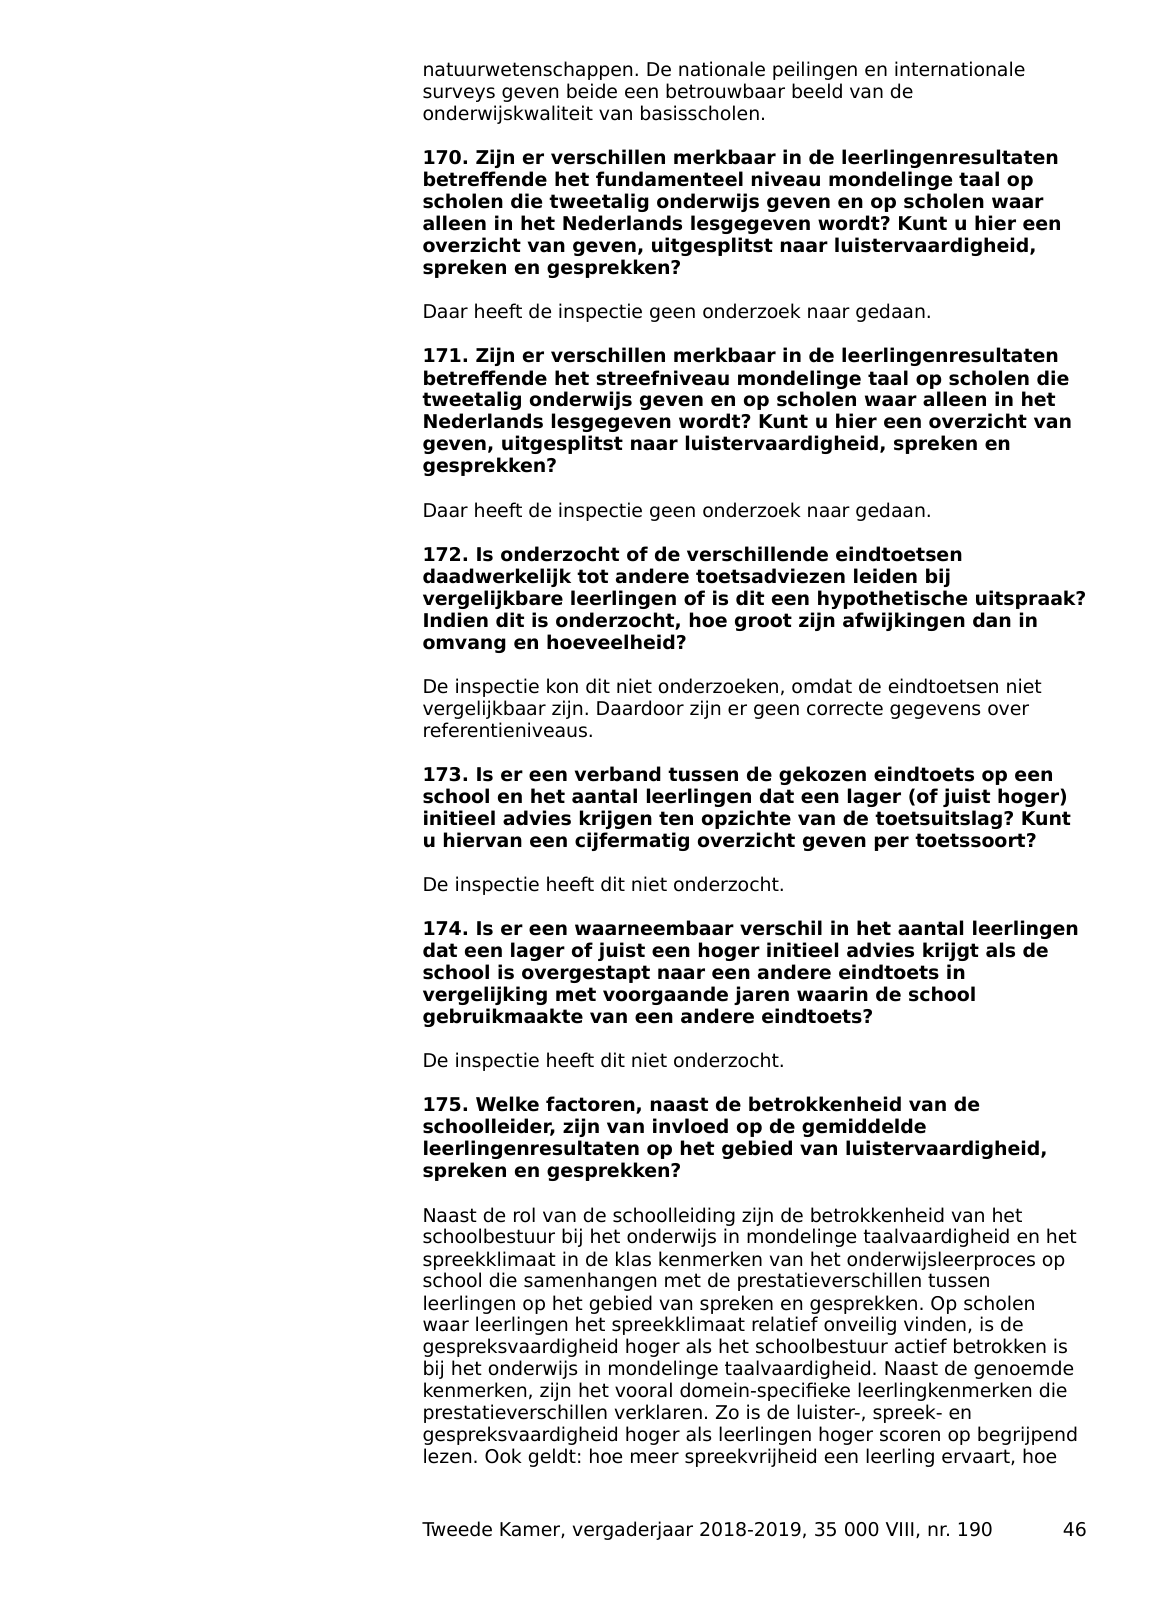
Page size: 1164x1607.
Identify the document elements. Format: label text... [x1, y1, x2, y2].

text De inspectie heeft dit niet onderzocht. [422, 874, 1087, 896]
text De inspectie kon dit niet onderzoeken, omdat de eindtoetsen niet vergelijkbaar zijn. Daardoor zijn er geen correcte gegevens over referentieniveaus. [422, 676, 1087, 742]
text natuurwetenschappen. De nationale peilingen en internationale surveys geven beide een betrouwbaar beeld van de onderwijskwaliteit van basisscholen. [422, 59, 1087, 125]
subtitle 175. Welke factoren, naast de betrokkenheid van de schoolleider, zijn van invloed op de gemiddelde leerlingenresultaten op het gebied van luistervaardigheid, spreken en gesprekken? [422, 1094, 1087, 1182]
text Daar heeft de inspectie geen onderzoek naar gedaan. [422, 499, 1087, 521]
text De inspectie heeft dit niet onderzocht. [422, 1050, 1087, 1072]
subtitle 171. Zijn er verschillen merkbaar in de leerlingenresultaten betreffende het streefniveau mondelinge taal op scholen die tweetalig onderwijs geven en op scholen waar alleen in het Nederlands lesgegeven wordt? Kunt u hier een overzicht van geven, uitgesplitst naar luistervaardigheid, spreken en gesprekken? [422, 345, 1087, 477]
subtitle 172. Is onderzocht of de verschillende eindtoetsen daadwerkelijk tot andere toetsadviezen leiden bij vergelijkbare leerlingen of is dit een hypothetische uitspraak? Indien dit is onderzocht, hoe groot zijn afwijkingen dan in omvang en hoeveelheid? [422, 544, 1087, 653]
subtitle 173. Is er een verband tussen de gekozen eindtoets op een school en het aantal leerlingen dat een lager (of juist hoger) initieel advies krijgen ten opzichte van de toetsuitslag? Kunt u hiervan een cijfermatig overzicht geven per toetssoort? [422, 764, 1087, 852]
subtitle 170. Zijn er verschillen merkbaar in de leerlingenresultaten betreffende het fundamenteel niveau mondelinge taal op scholen die tweetalig onderwijs geven en op scholen waar alleen in het Nederlands lesgegeven wordt? Kunt u hier een overzicht van geven, uitgesplitst naar luistervaardigheid, spreken en gesprekken? [422, 147, 1087, 279]
text Daar heeft de inspectie geen onderzoek naar gedaan. [422, 301, 1087, 323]
subtitle 174. Is er een waarneembaar verschil in het aantal leerlingen dat een lager of juist een hoger initieel advies krijgt als de school is overgestapt naar een andere eindtoets in vergelijking met voorgaande jaren waarin de school gebruikmaakte van een andere eindtoets? [422, 918, 1087, 1028]
text Naast de rol van de schoolleiding zijn de betrokkenheid van het schoolbestuur bij het onderwijs in mondelinge taalvaardigheid en het spreekklimaat in de klas kenmerken van het onderwijsleerproces op school die samenhangen met de prestatieverschillen tussen leerlingen op het gebied van spreken en gesprekken. Op scholen waar leerlingen het spreekklimaat relatief onveilig vinden, is de gespreksvaardigheid hoger als het schoolbestuur actief betrokken is bij het onderwijs in mondelinge taalvaardigheid. Naast de genoemde kenmerken, zijn het vooral domein-specifieke leerlingkenmerken die prestatieverschillen verklaren. Zo is de luister-, spreek- en gespreksvaardigheid hoger als leerlingen hoger scoren op begrijpend lezen. Ook geldt: hoe meer spreekvrijheid een leerling ervaart, hoe [422, 1204, 1087, 1468]
